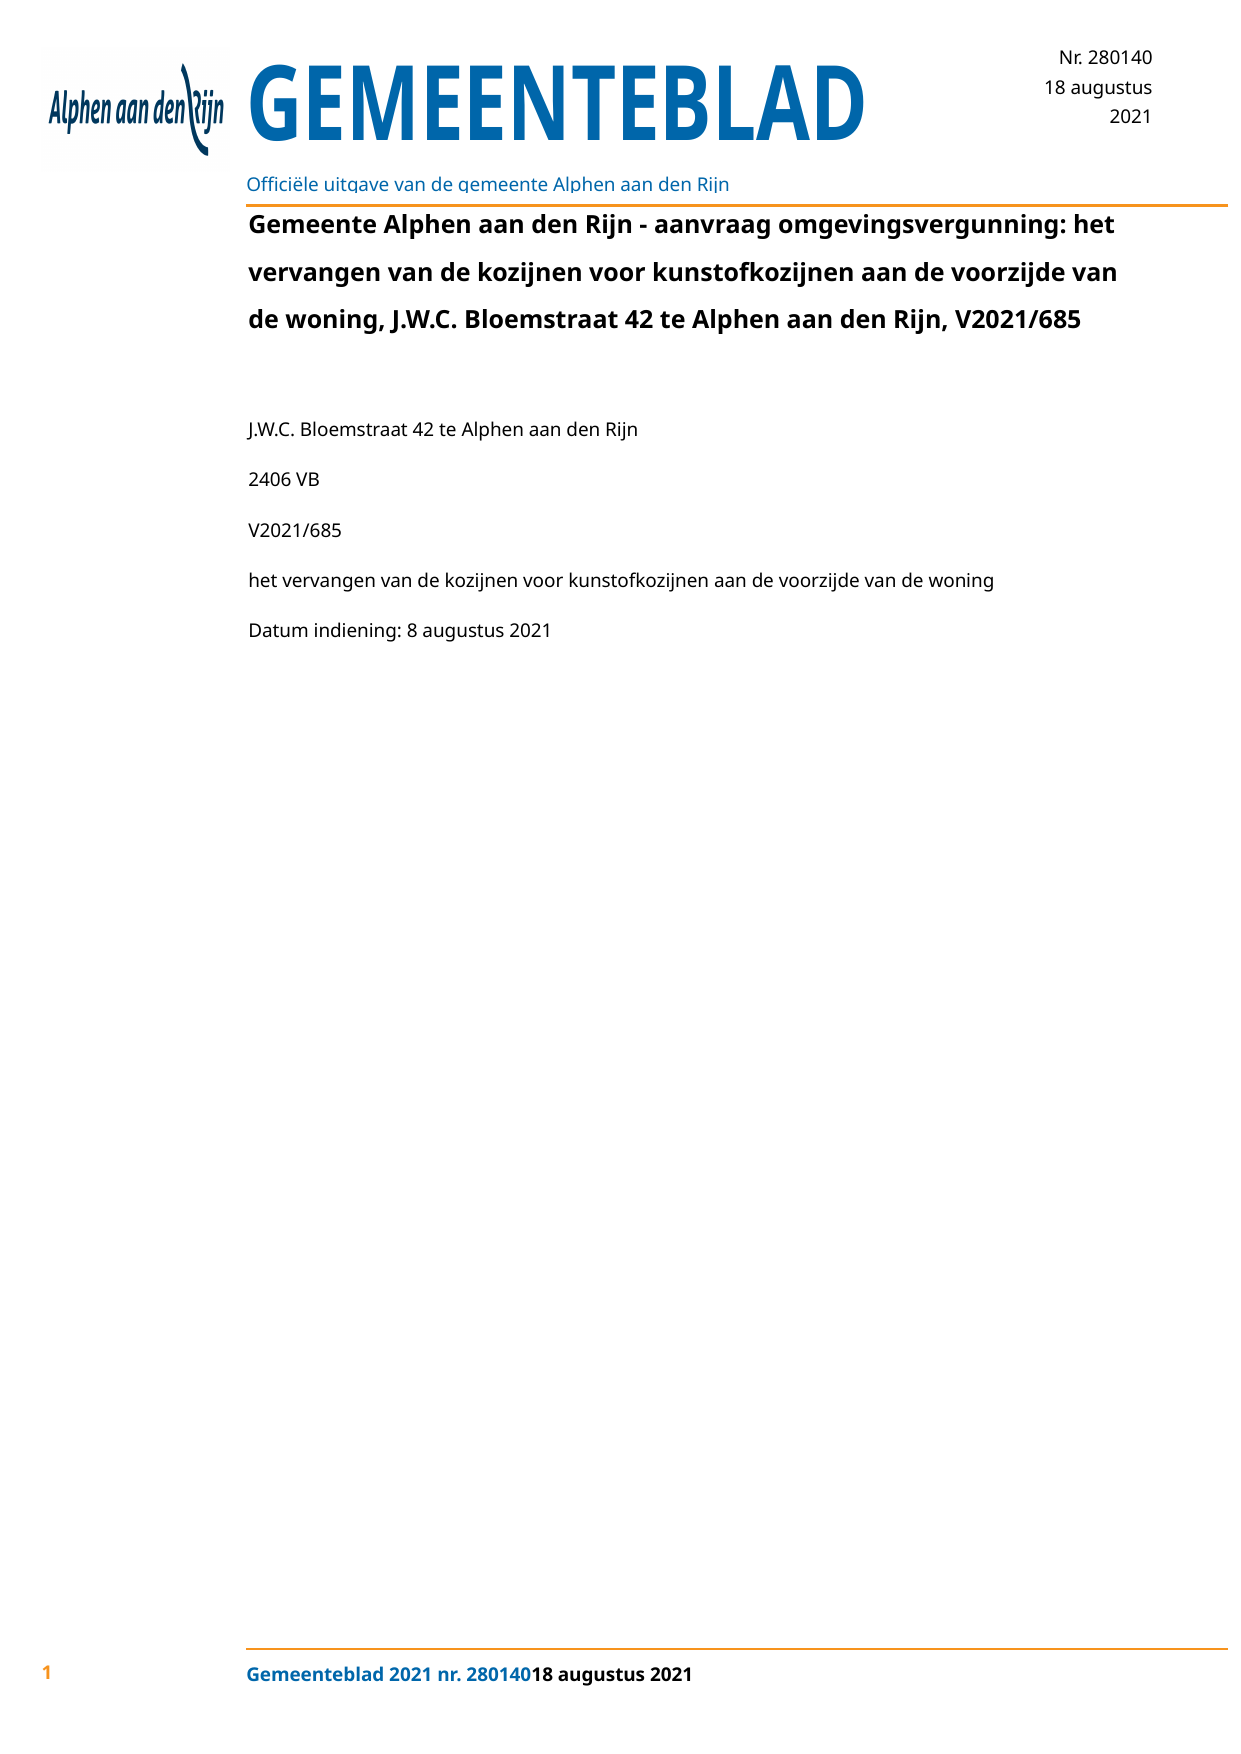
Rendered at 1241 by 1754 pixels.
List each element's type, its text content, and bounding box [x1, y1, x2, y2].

text J.W.C. Bloemstraat 42 te Alphen aan den Rijn [248, 416, 1152, 442]
text V2021/685 [248, 517, 1152, 542]
text 2406 VB [248, 466, 1152, 492]
picture [41, 47, 231, 172]
text Datum indiening: 8 augustus 2021 [248, 618, 1152, 643]
text Gemeente Alphen aan den Rijn - aanvraag omgevingsvergunning: het vervangen van de kozijnen voor kunstofkozijnen aan de voorzijde van de woning, J.W.C. Bloemstraat 42 te Alphen aan den Rijn, V2021/685 [248, 207, 1152, 336]
text het vervangen van de kozijnen voor kunstofkozijnen aan de voorzijde van de woning [248, 567, 1152, 593]
